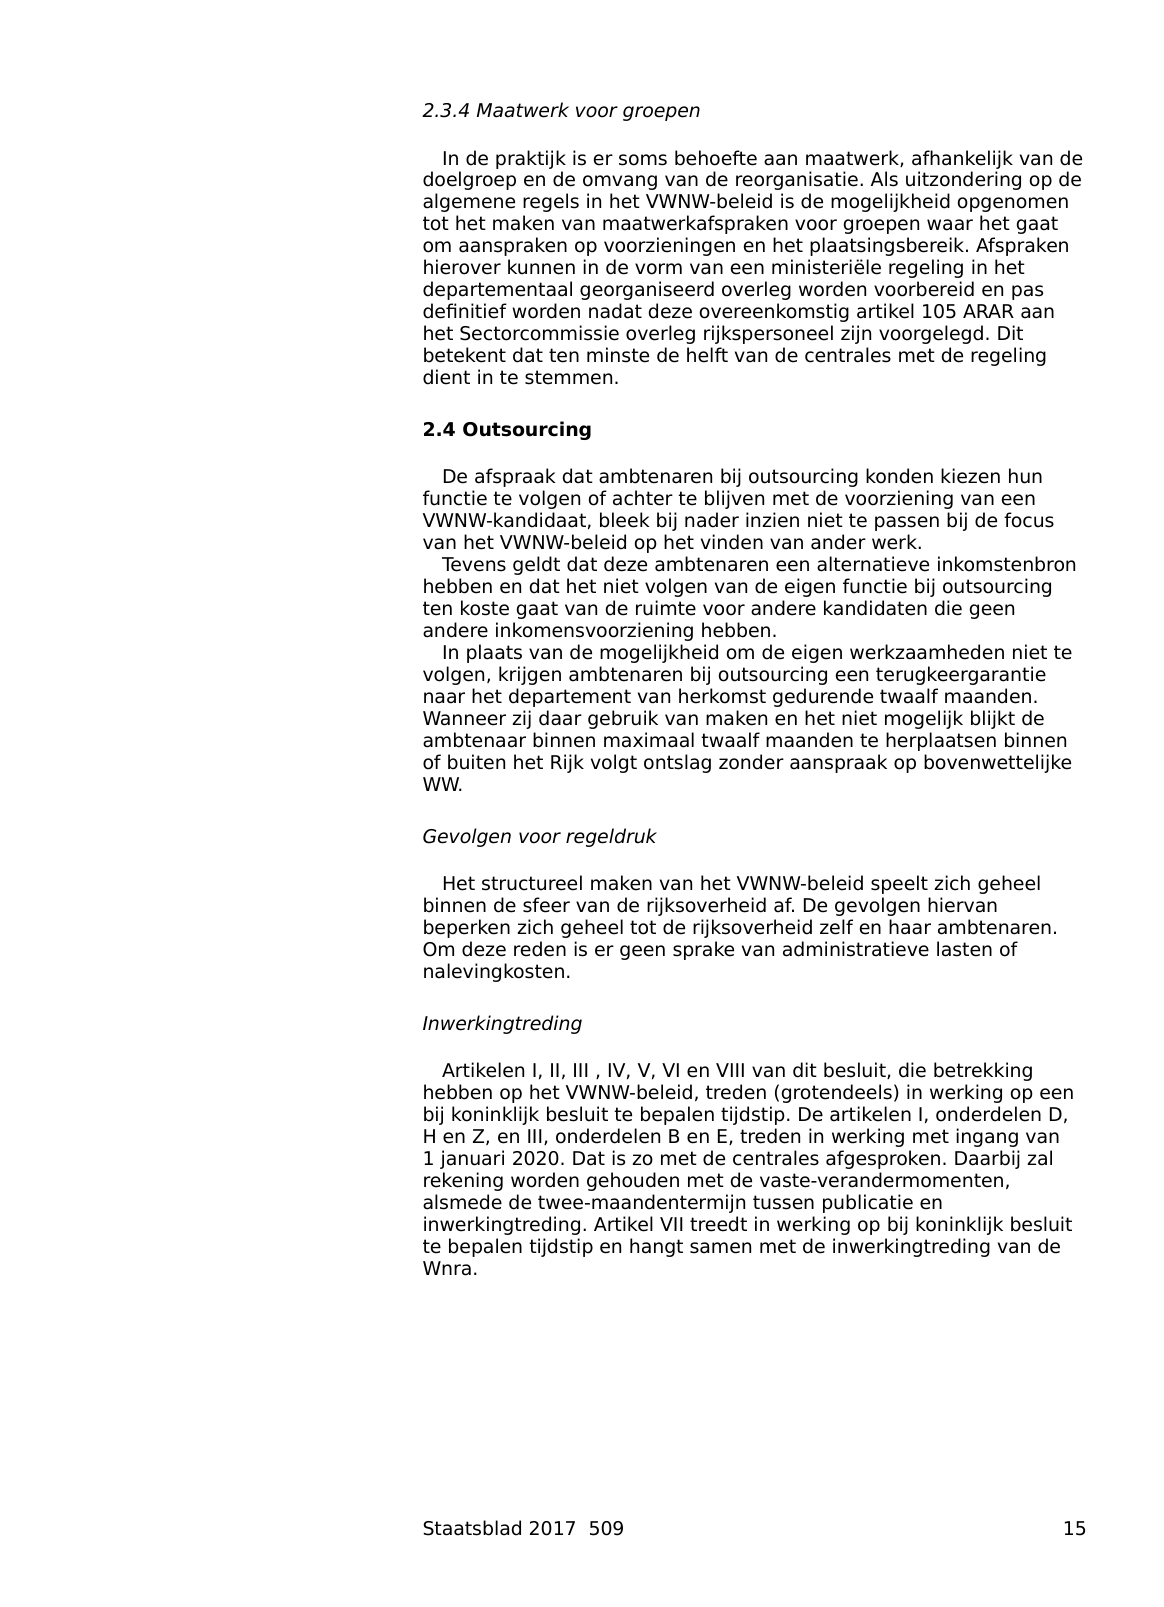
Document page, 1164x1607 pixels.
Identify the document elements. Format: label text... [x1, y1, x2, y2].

subtitle 2.3.4 Maatwerk voor groepen [422, 100, 1087, 122]
text Het structureel maken van het VWNW-beleid speelt zich geheel binnen de sfeer van de rijksoverheid af. De gevolgen hiervan beperken zich geheel tot de rijksoverheid zelf en haar ambtenaren. Om deze reden is er geen sprake van administratieve lasten of nalevingkosten. [422, 873, 1087, 983]
text De afspraak dat ambtenaren bij outsourcing konden kiezen hun functie te volgen of achter te blijven met de voorziening van een VWNW-kandidaat, bleek bij nader inzien niet te passen bij de focus van het VWNW-beleid op het vinden van ander werk. [422, 466, 1087, 554]
subtitle Inwerkingtreding [422, 1013, 1087, 1035]
text Tevens geldt dat deze ambtenaren een alternatieve inkomstenbron hebben en dat het niet volgen van de eigen functie bij outsourcing ten koste gaat van de ruimte voor andere kandidaten die geen andere inkomensvoorziening hebben. [422, 554, 1087, 642]
subtitle 2.4 Outsourcing [422, 419, 1087, 441]
text In plaats van de mogelijkheid om de eigen werkzaamheden niet te volgen, krijgen ambtenaren bij outsourcing een terugkeergarantie naar het departement van herkomst gedurende twaalf maanden. Wanneer zij daar gebruik van maken en het niet mogelijk blijkt de ambtenaar binnen maximaal twaalf maanden te herplaatsen binnen of buiten het Rijk volgt ontslag zonder aanspraak op bovenwettelijke WW. [422, 642, 1087, 796]
text In de praktijk is er soms behoefte aan maatwerk, afhankelijk van de doelgroep en de omvang van de reorganisatie. Als uitzondering op de algemene regels in het VWNW-beleid is de mogelijkheid opgenomen tot het maken van maatwerkafspraken voor groepen waar het gaat om aanspraken op voorzieningen en het plaatsingsbereik. Afspraken hierover kunnen in de vorm van een ministeriële regeling in het departementaal georganiseerd overleg worden voorbereid en pas definitief worden nadat deze overeenkomstig artikel 105 ARAR aan het Sectorcommissie overleg rijkspersoneel zijn voorgelegd. Dit betekent dat ten minste de helft van de centrales met de regeling dient in te stemmen. [422, 147, 1087, 389]
text Artikelen I, II, III , IV, V, VI en VIII van dit besluit, die betrekking hebben op het VWNW-beleid, treden (grotendeels) in werking op een bij koninklijk besluit te bepalen tijdstip. De artikelen I, onderdelen D, H en Z, en III, onderdelen B en E, treden in werking met ingang van 1 januari 2020. Dat is zo met de centrales afgesproken. Daarbij zal rekening worden gehouden met de vaste-verandermomenten, alsmede de twee-maandentermijn tussen publicatie en inwerkingtreding. Artikel VII treedt in werking op bij koninklijk besluit te bepalen tijdstip en hangt samen met de inwerkingtreding van de Wnra. [422, 1060, 1087, 1279]
subtitle Gevolgen voor regeldruk [422, 826, 1087, 848]
